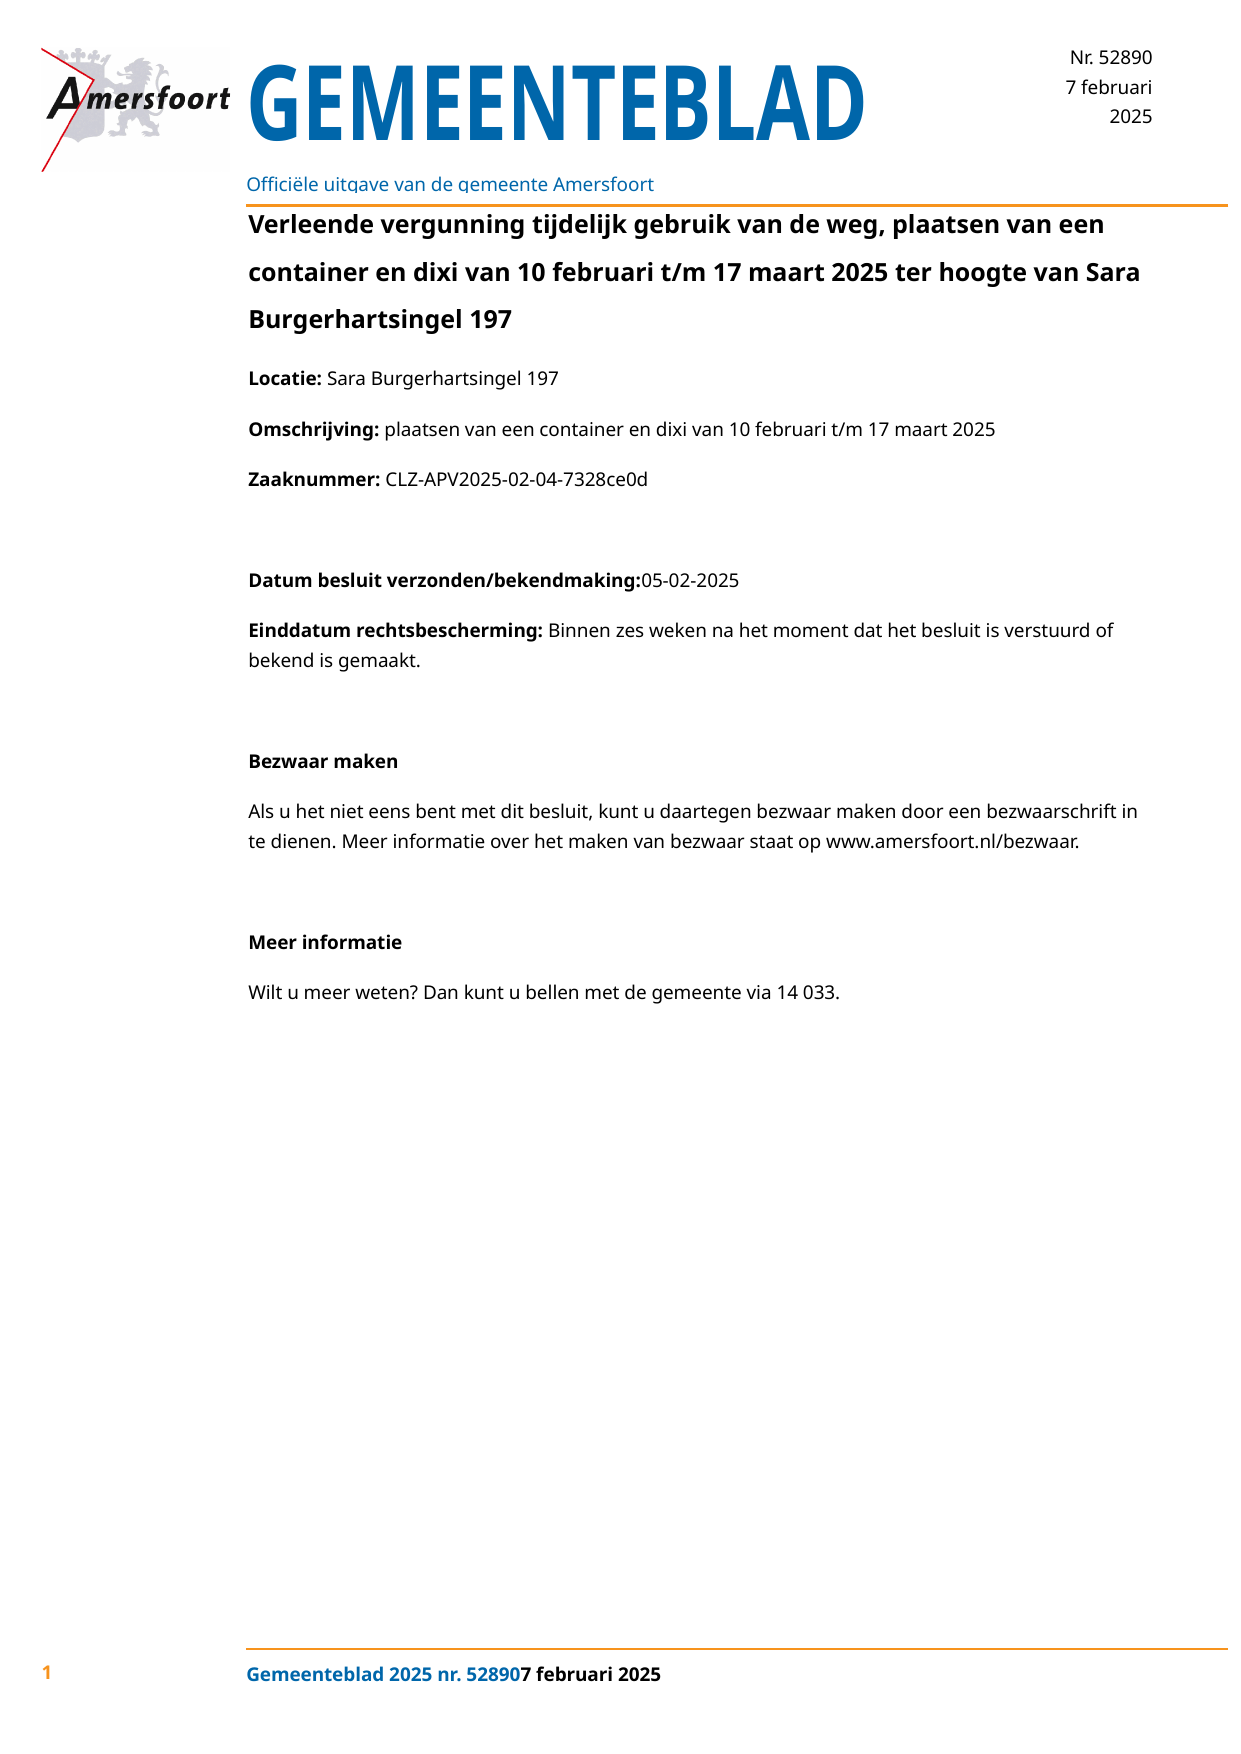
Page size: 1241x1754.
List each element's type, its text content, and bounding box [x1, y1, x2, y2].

picture [41, 47, 231, 172]
text Zaaknummer: CLZ-APV2025-02-04-7328ce0d [248, 466, 1152, 492]
text Bezwaar maken [248, 748, 1152, 774]
text Meer informatie [248, 929, 1152, 954]
text Locatie: Sara Burgerhartsingel 197 [248, 366, 1152, 391]
text Verleende vergunning tijdelijk gebruik van de weg, plaatsen van een container en dixi van 10 februari t/m 17 maart 2025 ter hoogte van Sara Burgerhartsingel 197 [248, 207, 1152, 336]
text Als u het niet eens bent met dit besluit, kunt u daartegen bezwaar maken door een bezwaarschrift in te dienen. Meer informatie over het maken van bezwaar staat op www.amersfoort.nl/bezwaar. [248, 798, 1152, 854]
text Wilt u meer weten? Dan kunt u bellen met de gemeente via 14 033. [248, 979, 1152, 1005]
text Datum besluit verzonden/bekendmaking:05-02-2025 [248, 567, 1152, 593]
text Omschrijving: plaatsen van een container en dixi van 10 februari t/m 17 maart 2025 [248, 416, 1152, 442]
text Einddatum rechtsbescherming: Binnen zes weken na het moment dat het besluit is verstuurd of bekend is gemaakt. [248, 618, 1152, 673]
